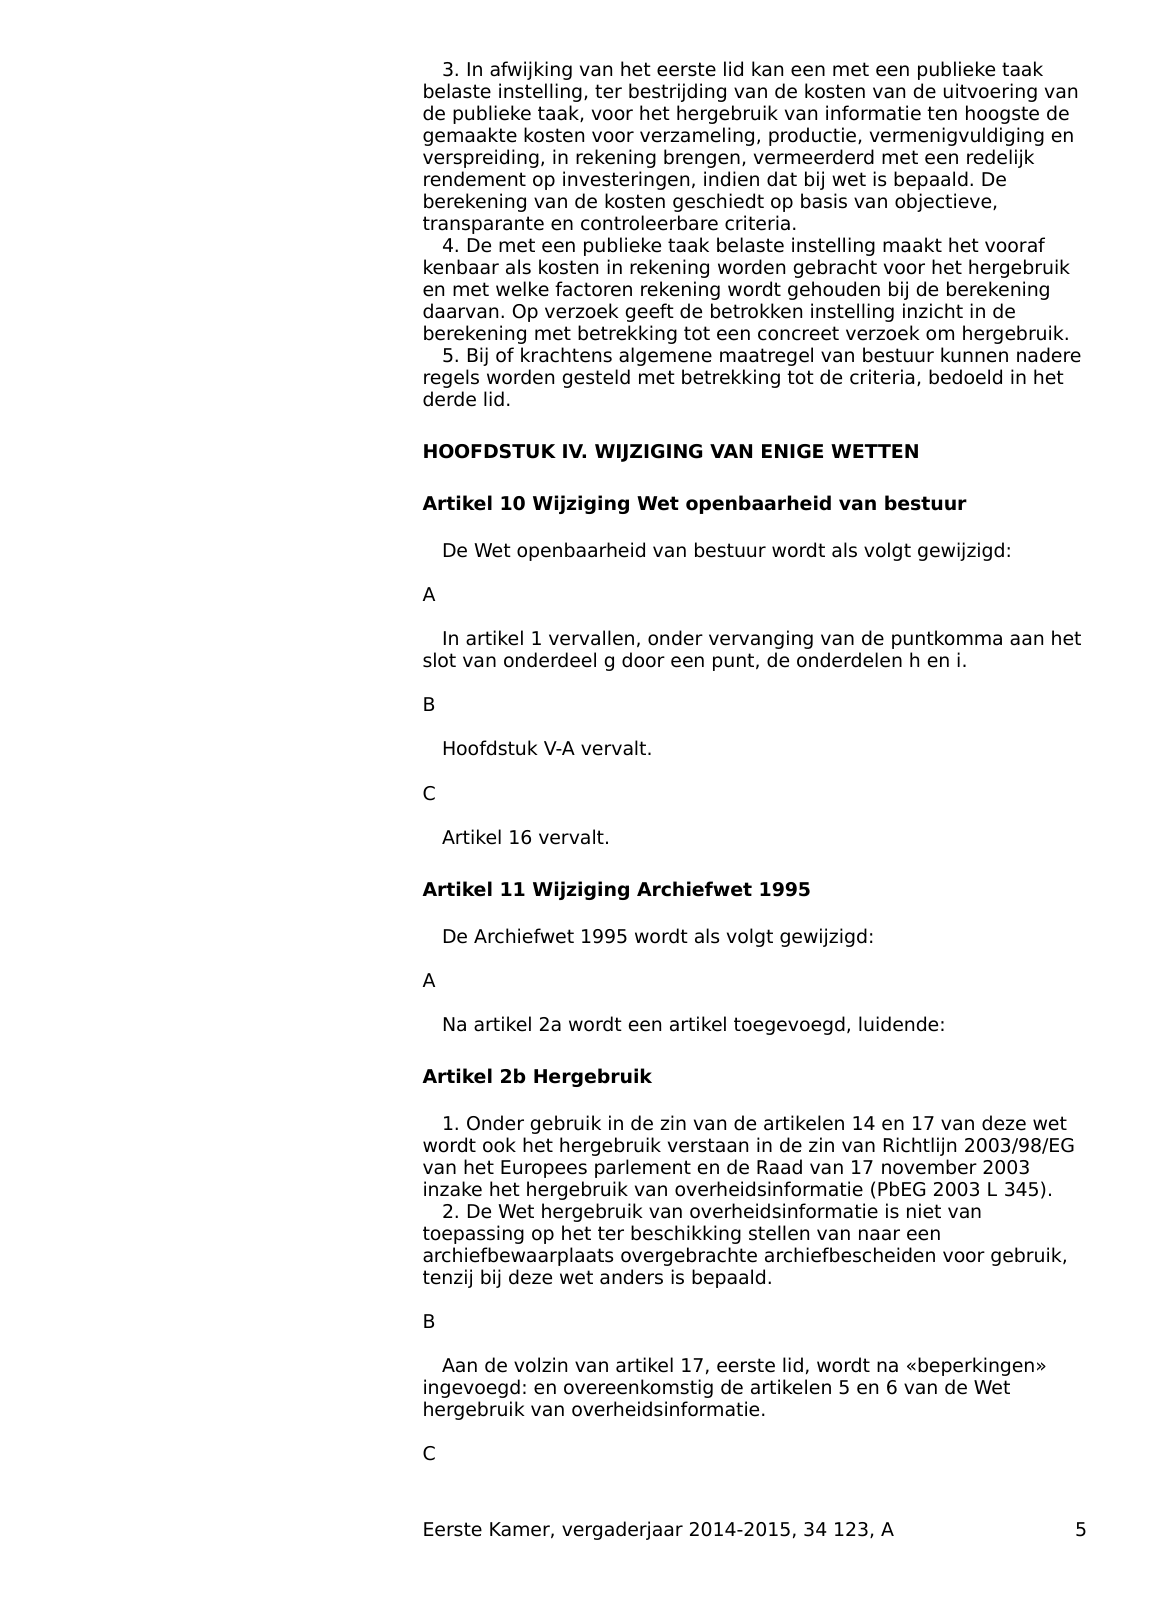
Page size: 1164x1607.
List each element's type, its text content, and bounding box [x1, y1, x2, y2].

text Hoofdstuk V-A vervalt. [422, 738, 1087, 760]
subtitle Artikel 10 Wijziging Wet openbaarheid van bestuur [422, 493, 1087, 515]
text Aan de volzin van artikel 17, eerste lid, wordt na «beperkingen» ingevoegd: en overeenkomstig de artikelen 5 en 6 van de Wet hergebruik van overheidsinformatie. [422, 1355, 1087, 1421]
text 2. De Wet hergebruik van overheidsinformatie is niet van toepassing op het ter beschikking stellen van naar een archiefbewaarplaats overgebrachte archiefbescheiden voor gebruik, tenzij bij deze wet anders is bepaald. [422, 1201, 1087, 1289]
text A [422, 584, 1087, 606]
text De Archiefwet 1995 wordt als volgt gewijzigd: [422, 926, 1087, 948]
text De Wet openbaarheid van bestuur wordt als volgt gewijzigd: [422, 540, 1087, 562]
text 3. In afwijking van het eerste lid kan een met een publieke taak belaste instelling, ter bestrijding van de kosten van de uitvoering van de publieke taak, voor het hergebruik van informatie ten hoogste de gemaakte kosten voor verzameling, productie, vermenigvuldiging en verspreiding, in rekening brengen, vermeerderd met een redelijk rendement op investeringen, indien dat bij wet is bepaald. De berekening van de kosten geschiedt op basis van objectieve, transparante en controleerbare criteria. [422, 59, 1087, 235]
text Na artikel 2a wordt een artikel toegevoegd, luidende: [422, 1014, 1087, 1036]
text A [422, 970, 1087, 992]
subtitle HOOFDSTUK IV. WIJZIGING VAN ENIGE WETTEN [422, 441, 1087, 463]
text 4. De met een publieke taak belaste instelling maakt het vooraf kenbaar als kosten in rekening worden gebracht voor het hergebruik en met welke factoren rekening wordt gehouden bij de berekening daarvan. Op verzoek geeft de betrokken instelling inzicht in de berekening met betrekking tot een concreet verzoek om hergebruik. [422, 235, 1087, 345]
text C [422, 1443, 1087, 1465]
subtitle Artikel 2b Hergebruik [422, 1066, 1087, 1088]
text B [422, 1311, 1087, 1333]
text Artikel 16 vervalt. [422, 827, 1087, 849]
text C [422, 782, 1087, 804]
text 5. Bij of krachtens algemene maatregel van bestuur kunnen nadere regels worden gesteld met betrekking tot de criteria, bedoeld in het derde lid. [422, 345, 1087, 411]
text B [422, 694, 1087, 716]
subtitle Artikel 11 Wijziging Archiefwet 1995 [422, 879, 1087, 901]
text In artikel 1 vervallen, onder vervanging van de puntkomma aan het slot van onderdeel g door een punt, de onderdelen h en i. [422, 628, 1087, 672]
text 1. Onder gebruik in de zin van de artikelen 14 en 17 van deze wet wordt ook het hergebruik verstaan in de zin van Richtlijn 2003/98/EG van het Europees parlement en de Raad van 17 november 2003 inzake het hergebruik van overheidsinformatie (PbEG 2003 L 345). [422, 1113, 1087, 1201]
